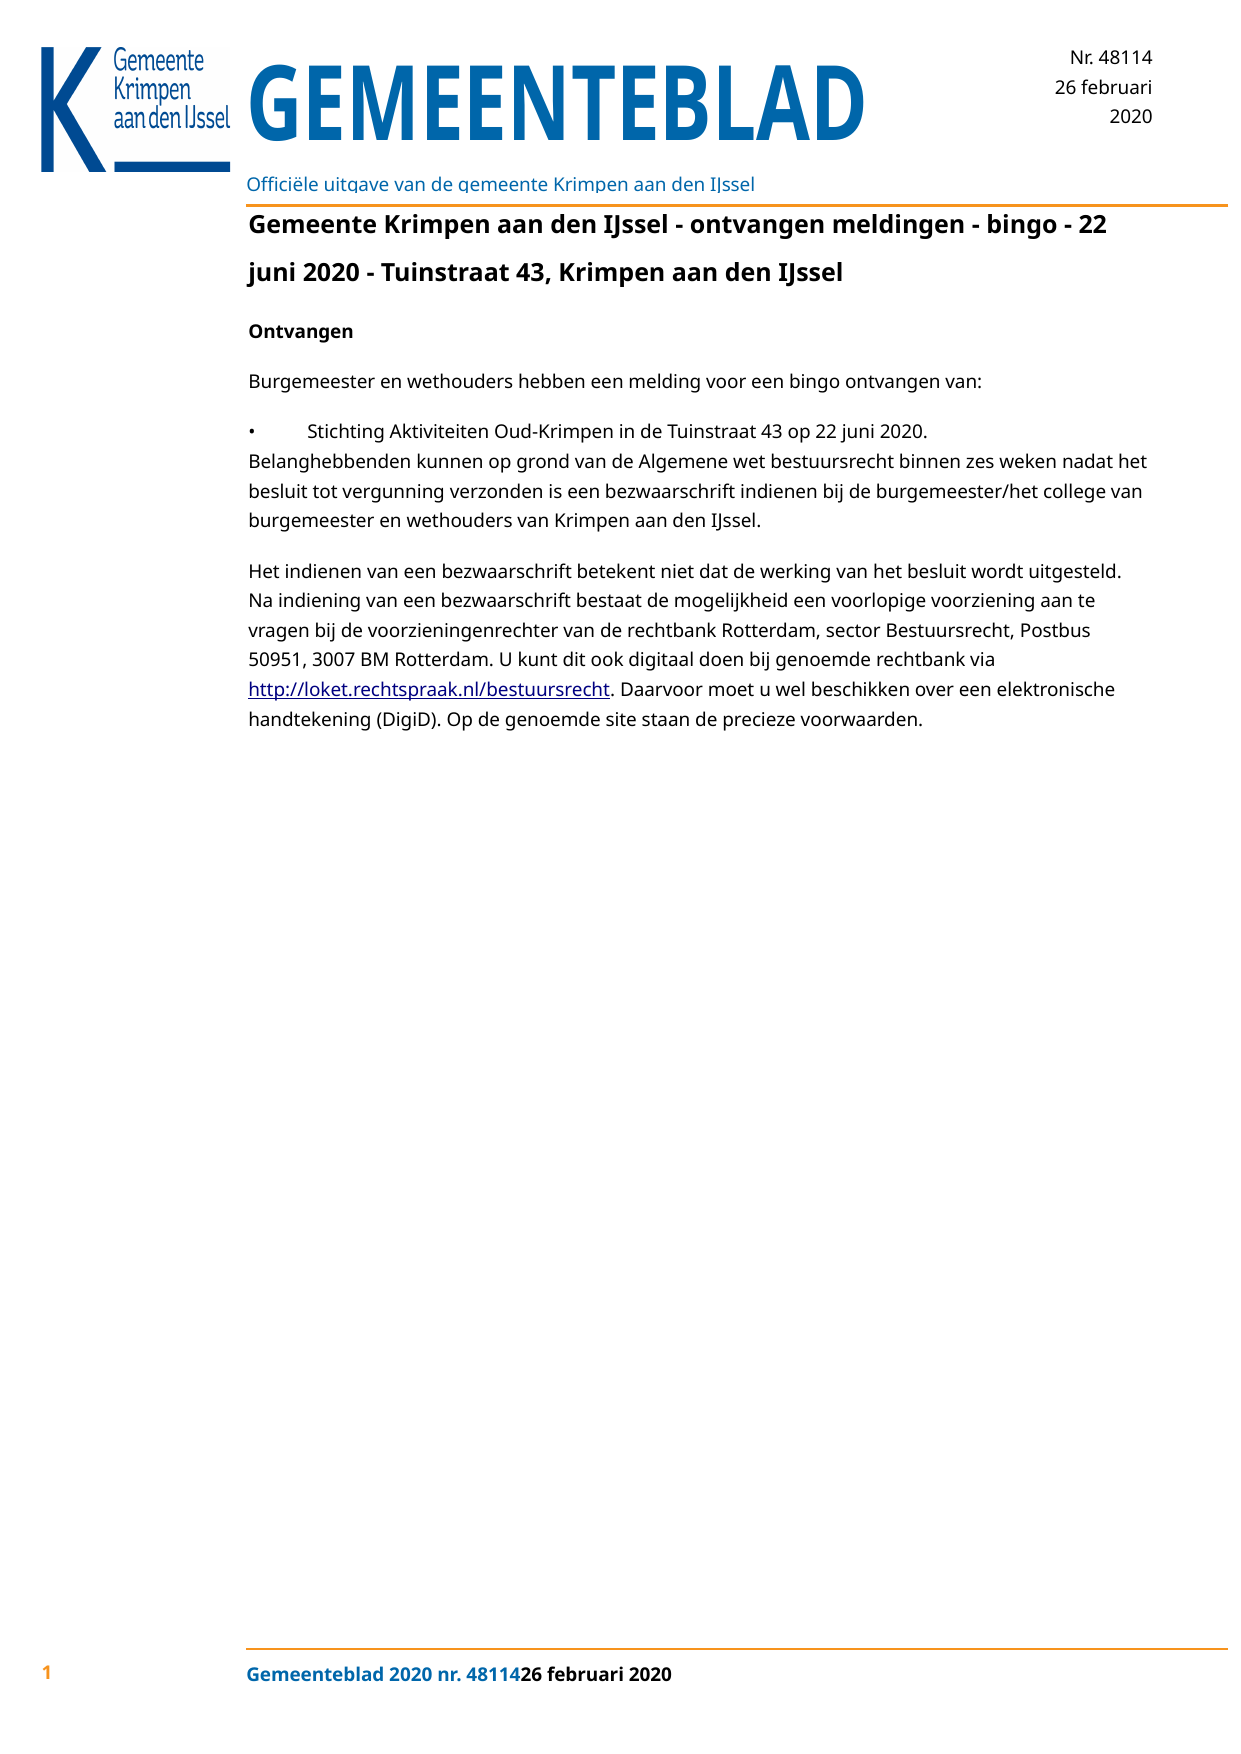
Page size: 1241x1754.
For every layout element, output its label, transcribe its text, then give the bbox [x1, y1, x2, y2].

picture [41, 47, 231, 172]
list Stichting Aktiviteiten Oud-Krimpen in de Tuinstraat 43 op 22 juni 2020. [248, 419, 1152, 444]
text Ontvangen [248, 318, 1152, 344]
text Gemeente Krimpen aan den IJssel - ontvangen meldingen - bingo - 22 juni 2020 - Tuinstraat 43, Krimpen aan den IJssel [248, 207, 1152, 288]
text Belanghebbenden kunnen op grond van de Algemene wet bestuursrecht binnen zes weken nadat het besluit tot vergunning verzonden is een bezwaarschrift indienen bij de burgemeester/het college van burgemeester en wethouders van Krimpen aan den IJssel. [248, 448, 1152, 533]
text Burgemeester en wethouders hebben een melding voor een bingo ontvangen van: [248, 368, 1152, 394]
text Het indienen van een bezwaarschrift betekent niet dat de werking van het besluit wordt uitgesteld. Na indiening van een bezwaarschrift bestaat de mogelijkheid een voorlopige voorziening aan te vragen bij de voorzieningenrechter van de rechtbank Rotterdam, sector Bestuursrecht, Postbus 50951, 3007 BM Rotterdam. U kunt dit ook digitaal doen bij genoemde rechtbank via http://loket.rechtspraak.nl/bestuursrecht. Daarvoor moet u wel beschikken over een elektronische handtekening (DigiD). Op de genoemde site staan de precieze voorwaarden. [248, 558, 1152, 732]
